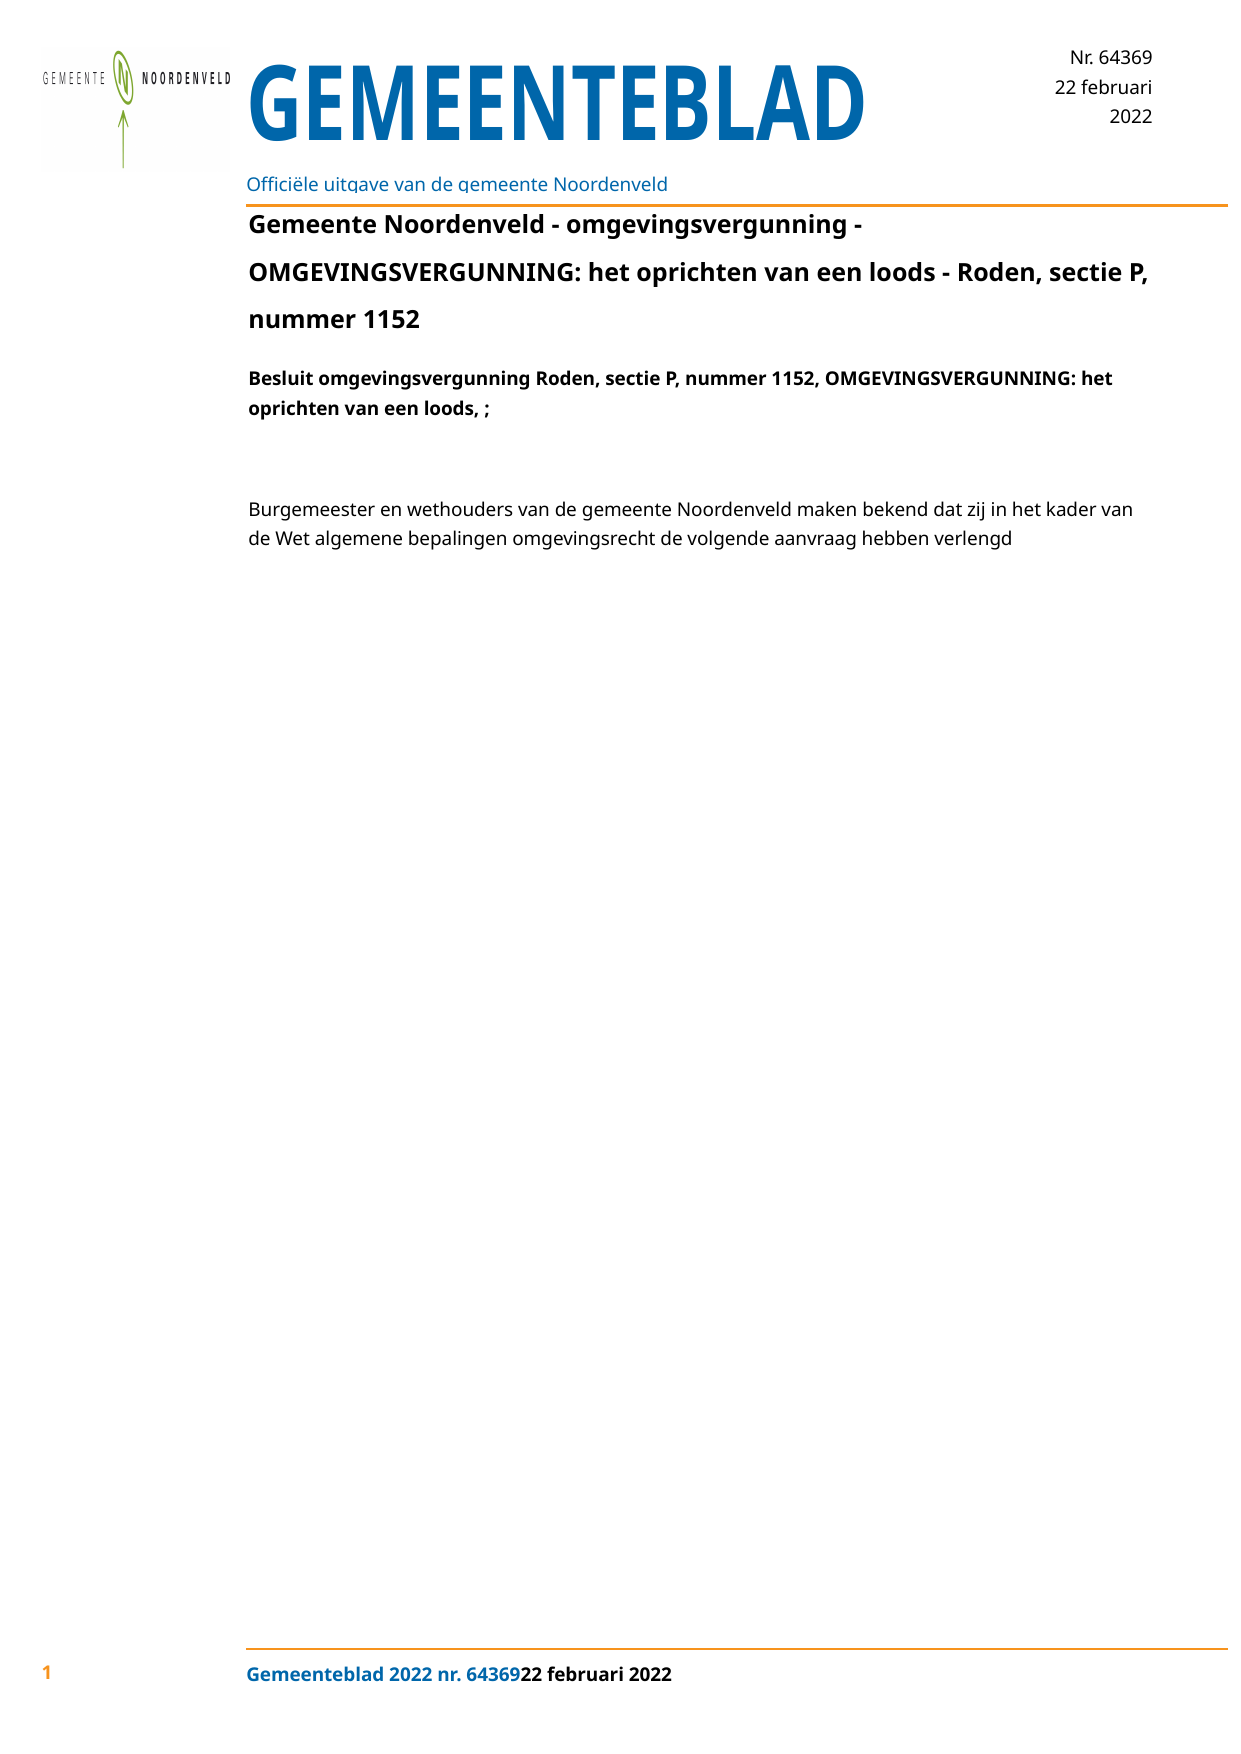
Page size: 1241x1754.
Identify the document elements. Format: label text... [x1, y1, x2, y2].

picture [41, 47, 231, 172]
text Besluit omgevingsvergunning Roden, sectie P, nummer 1152, OMGEVINGSVERGUNNING: het oprichten van een loods, ; [248, 366, 1152, 421]
text Burgemeester en wethouders van de gemeente Noordenveld maken bekend dat zij in het kader van de Wet algemene bepalingen omgevingsrecht de volgende aanvraag hebben verlengd [248, 496, 1152, 551]
text Gemeente Noordenveld - omgevingsvergunning - OMGEVINGSVERGUNNING: het oprichten van een loods - Roden, sectie P, nummer 1152 [248, 207, 1152, 336]
